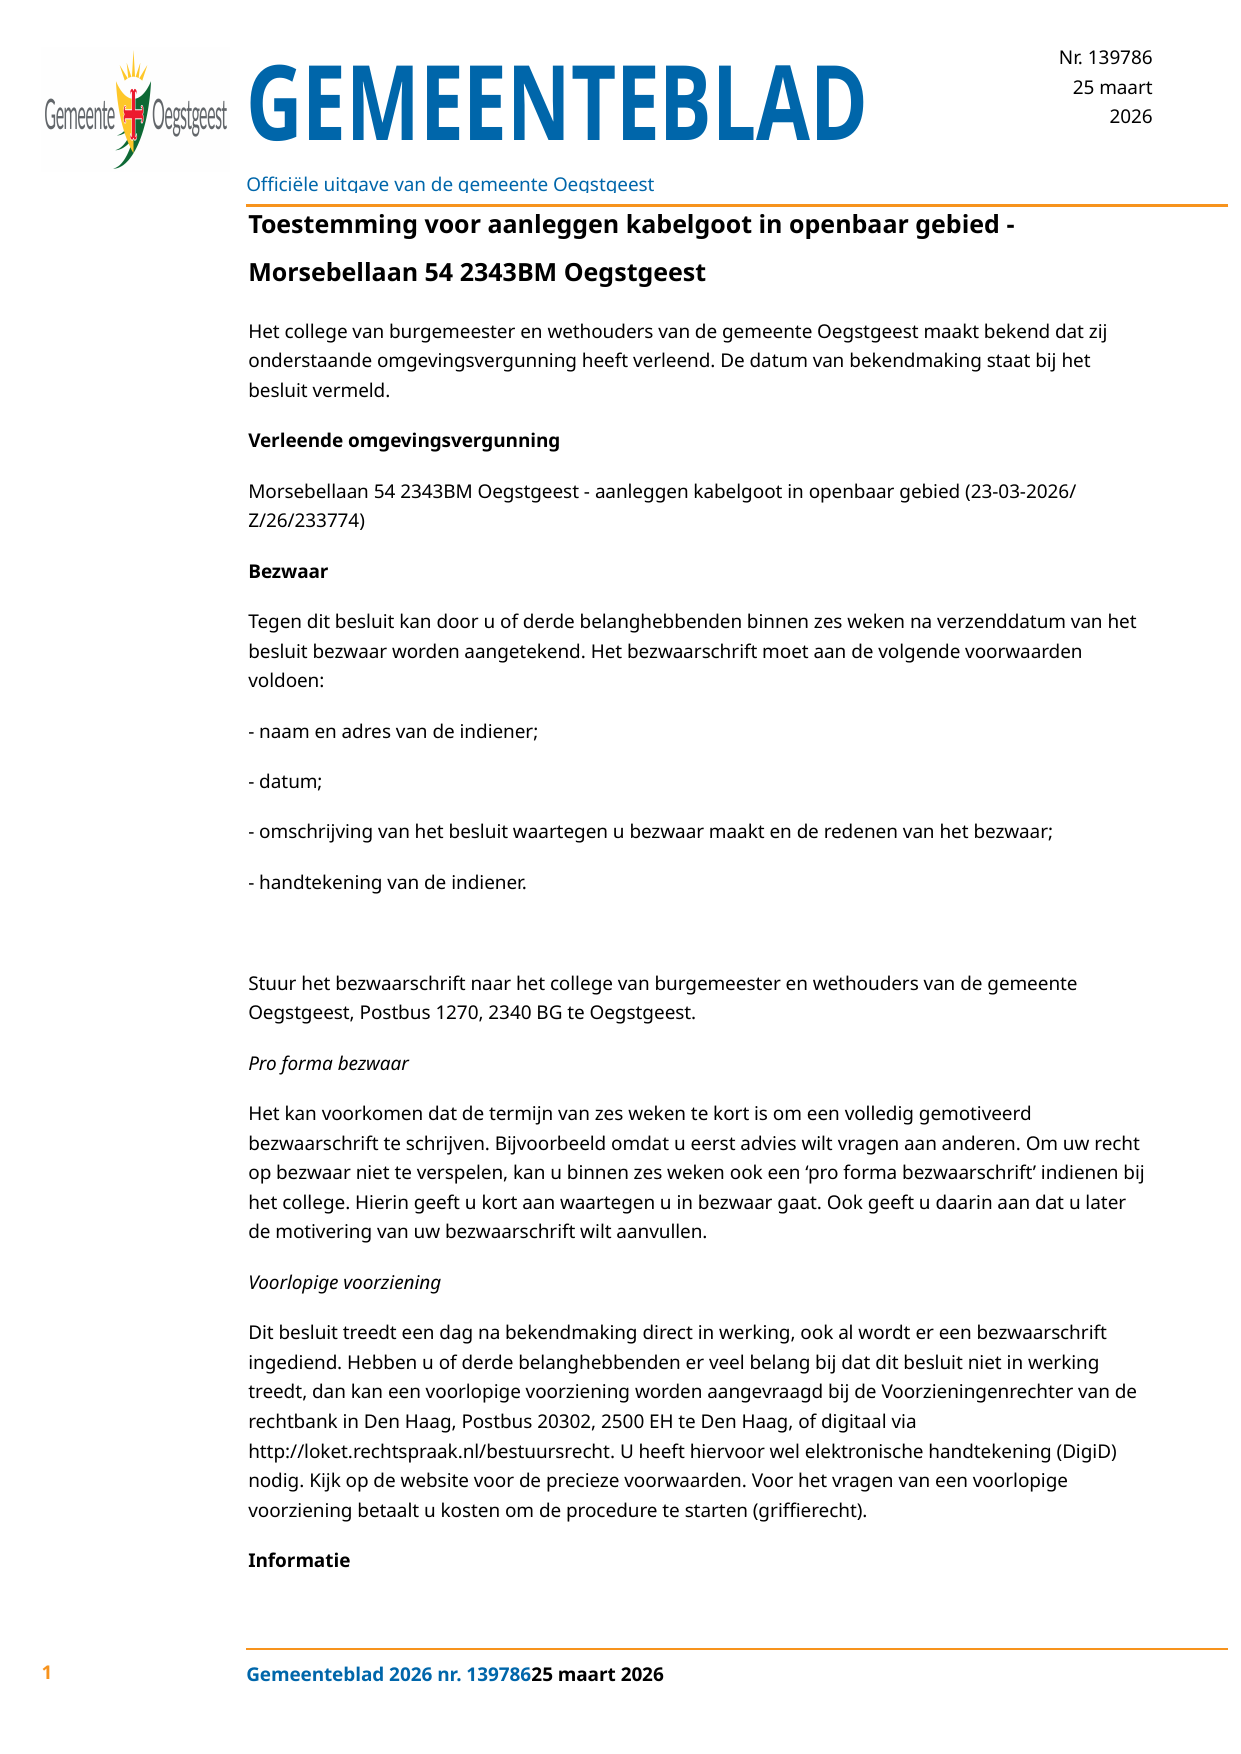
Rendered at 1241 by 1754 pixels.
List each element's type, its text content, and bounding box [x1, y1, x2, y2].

text - omschrijving van het besluit waartegen u bezwaar maakt en de redenen van het bezwaar; [248, 819, 1152, 844]
text Pro forma bezwaar [248, 1050, 1152, 1076]
text Dit besluit treedt een dag na bekendmaking direct in werking, ook al wordt er een bezwaarschrift ingediend. Hebben u of derde belanghebbenden er veel belang bij dat dit besluit niet in werking treedt, dan kan een voorlopige voorziening worden aangevraagd bij de Voorzieningenrechter van de rechtbank in Den Haag, Postbus 20302, 2500 EH te Den Haag, of digitaal via http://loket.rechtspraak.nl/bestuursrecht. U heeft hiervoor wel elektronische handtekening (DigiD) nodig. Kijk op de website voor de precieze voorwaarden. Voor het vragen van een voorlopige voorziening betaalt u kosten om de procedure te starten (griffierecht). [248, 1319, 1152, 1523]
text Morsebellaan 54 2343BM Oegstgeest - aanleggen kabelgoot in openbaar gebied (23-03-2026/ Z/26/233774) [248, 478, 1152, 533]
text Het college van burgemeester en wethouders van de gemeente Oegstgeest maakt bekend dat zij onderstaande omgevingsvergunning heeft verleend. De datum van bekendmaking staat bij het besluit vermeld. [248, 318, 1152, 403]
text Stuur het bezwaarschrift naar het college van burgemeester en wethouders van de gemeente Oegstgeest, Postbus 1270, 2340 BG te Oegstgeest. [248, 970, 1152, 1025]
text - datum; [248, 768, 1152, 794]
text Tegen dit besluit kan door u of derde belanghebbenden binnen zes weken na verzenddatum van het besluit bezwaar worden aangetekend. Het bezwaarschrift moet aan de volgende voorwaarden voldoen: [248, 608, 1152, 693]
picture [41, 47, 231, 172]
text Het kan voorkomen dat de termijn van zes weken te kort is om een volledig gemotiveerd bezwaarschrift te schrijven. Bijvoorbeeld omdat u eerst advies wilt vragen aan anderen. Om uw recht op bezwaar niet te verspelen, kan u binnen zes weken ook een ‘pro forma bezwaarschrift’ indienen bij het college. Hierin geeft u kort aan waartegen u in bezwaar gaat. Ook geeft u daarin aan dat u later de motivering van uw bezwaarschrift wilt aanvullen. [248, 1100, 1152, 1244]
text Voorlopige voorziening [248, 1269, 1152, 1295]
text - handtekening van de indiener. [248, 869, 1152, 895]
text Bezwaar [248, 558, 1152, 584]
text Toestemming voor aanleggen kabelgoot in openbaar gebied - Morsebellaan 54 2343BM Oegstgeest [248, 207, 1152, 288]
text Informatie [248, 1547, 1152, 1573]
text Verleende omgevingsvergunning [248, 427, 1152, 453]
text - naam en adres van de indiener; [248, 718, 1152, 744]
